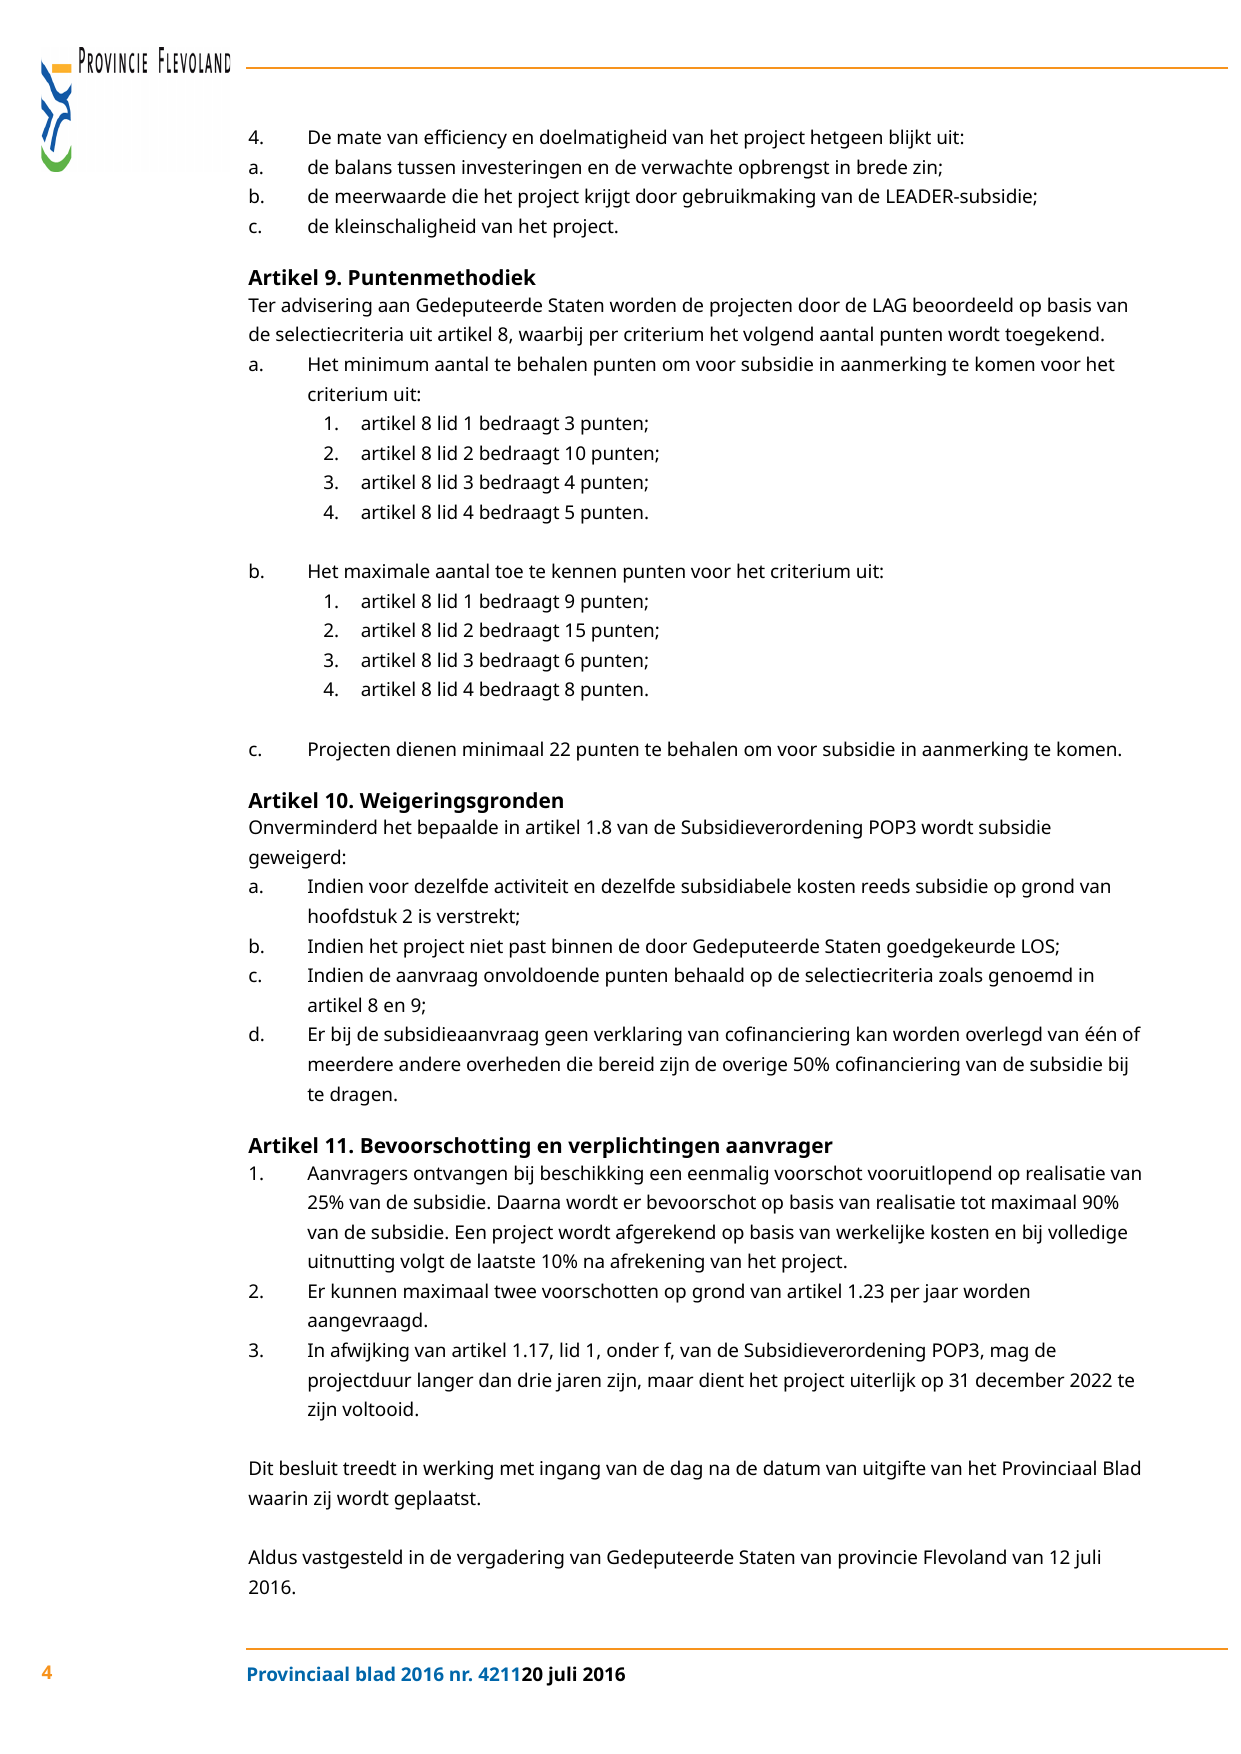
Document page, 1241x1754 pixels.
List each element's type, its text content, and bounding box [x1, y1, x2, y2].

text Artikel 11. Bevoorschotting en verplichtingen aanvrager [248, 1131, 1152, 1160]
text Artikel 9. Puntenmethodiek [248, 263, 1152, 292]
list artikel 8 lid 4 bedraagt 8 punten. [323, 677, 1152, 702]
list Er bij de subsidieaanvraag geen verklaring van cofinanciering kan worden overlegd van één of meerdere andere overheden die bereid zijn de overige 50% cofinanciering van de subsidie bij te dragen. [248, 1022, 1152, 1107]
list Het maximale aantal toe te kennen punten voor het criterium uit: [248, 558, 1152, 584]
picture [41, 47, 231, 172]
text Dit besluit treedt in werking met ingang van de dag na de datum van uitgifte van het Provinciaal Blad waarin zij wordt geplaatst. [248, 1456, 1152, 1511]
list artikel 8 lid 3 bedraagt 6 punten; [323, 647, 1152, 673]
list artikel 8 lid 1 bedraagt 9 punten; [323, 588, 1152, 613]
list Projecten dienen minimaal 22 punten te behalen om voor subsidie in aanmerking te komen. [248, 736, 1152, 761]
text Onverminderd het bepaalde in artikel 1.8 van de Subsidieverordening POP3 wordt subsidie geweigerd: [248, 814, 1152, 870]
list artikel 8 lid 1 bedraagt 3 punten; [323, 410, 1152, 436]
list artikel 8 lid 4 bedraagt 5 punten. [323, 499, 1152, 525]
list Het minimum aantal te behalen punten om voor subsidie in aanmerking te komen voor het criterium uit: [248, 351, 1152, 406]
text Aldus vastgesteld in de vergadering van Gedeputeerde Staten van provincie Flevoland van 12 juli 2016. [248, 1544, 1152, 1599]
list de meerwaarde die het project krijgt door gebruikmaking van de LEADER-subsidie; [248, 183, 1152, 209]
list de balans tussen investeringen en de verwachte opbrengst in brede zin; [248, 154, 1152, 180]
list Indien voor dezelfde activiteit en dezelfde subsidiabele kosten reeds subsidie op grond van hoofdstuk 2 is verstrekt; [248, 874, 1152, 929]
list Indien de aanvraag onvoldoende punten behaald op de selectiecriteria zoals genoemd in artikel 8 en 9; [248, 962, 1152, 1018]
list In afwijking van artikel 1.17, lid 1, onder f, van de Subsidieverordening POP3, mag de projectduur langer dan drie jaren zijn, maar dient het project uiterlijk op 31 december 2022 te zijn voltooid. [248, 1337, 1152, 1422]
text Artikel 10. Weigeringsgronden [248, 786, 1152, 814]
list artikel 8 lid 3 bedraagt 4 punten; [323, 469, 1152, 495]
list Aanvragers ontvangen bij beschikking een eenmalig voorschot vooruitlopend op realisatie van 25% van de subsidie. Daarna wordt er bevoorschot op basis van realisatie tot maximaal 90% van de subsidie. Een project wordt afgerekend op basis van werkelijke kosten en bij volledige uitnutting volgt de laatste 10% na afrekening van het project. [248, 1160, 1152, 1274]
list De mate van efficiency en doelmatigheid van het project hetgeen blijkt uit: [248, 124, 1152, 150]
text Ter advisering aan Gedeputeerde Staten worden de projecten door de LAG beoordeeld op basis van de selectiecriteria uit artikel 8, waarbij per criterium het volgend aantal punten wordt toegekend. [248, 292, 1152, 347]
list artikel 8 lid 2 bedraagt 15 punten; [323, 617, 1152, 643]
list Er kunnen maximaal twee voorschotten op grond van artikel 1.23 per jaar worden aangevraagd. [248, 1278, 1152, 1333]
list artikel 8 lid 2 bedraagt 10 punten; [323, 440, 1152, 466]
list de kleinschaligheid van het project. [248, 213, 1152, 239]
list Indien het project niet past binnen de door Gedeputeerde Staten goedgekeurde LOS; [248, 933, 1152, 959]
